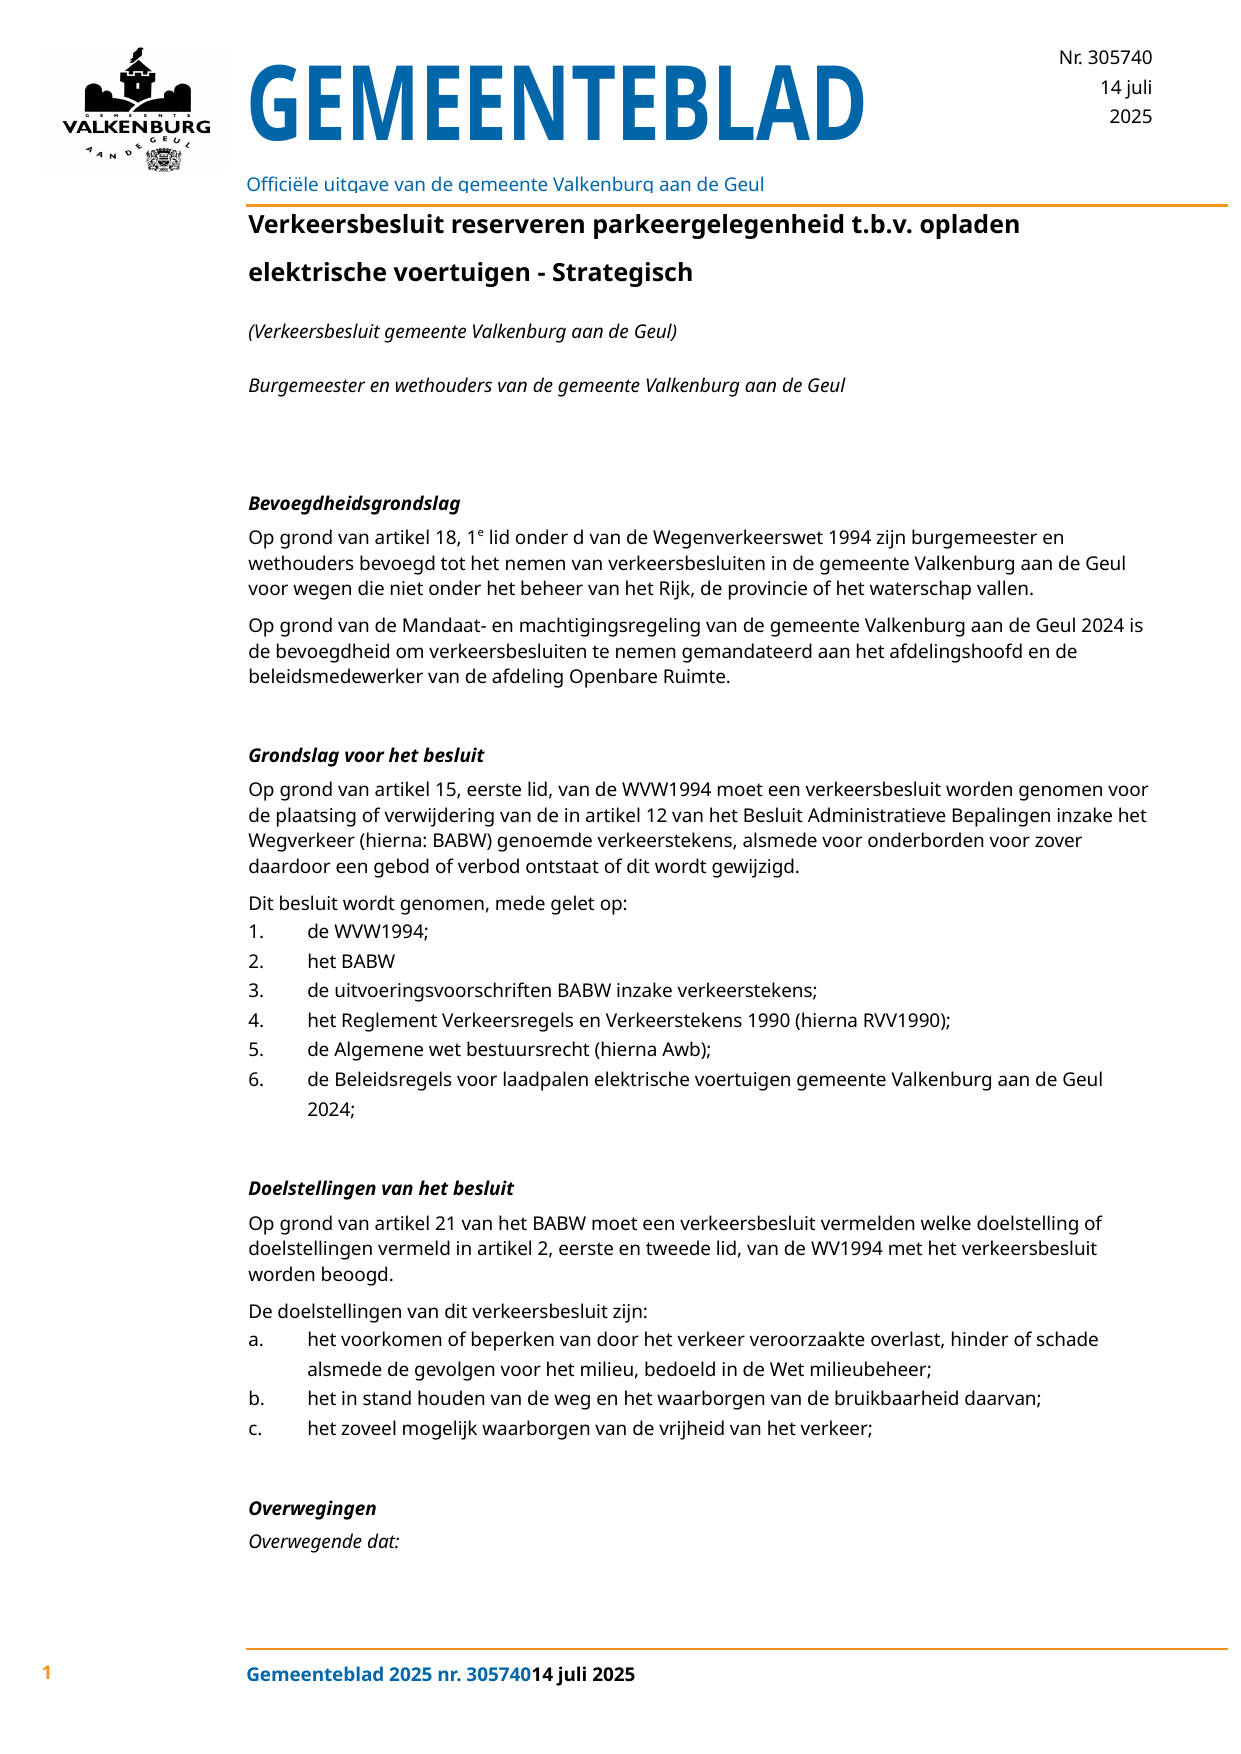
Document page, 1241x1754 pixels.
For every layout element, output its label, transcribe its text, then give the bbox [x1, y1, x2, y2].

text De doelstellingen van dit verkeersbesluit zijn: [248, 1298, 1152, 1323]
list de WVW1994; [248, 918, 1152, 944]
text Burgemeester en wethouders van de gemeente Valkenburg aan de Geul [248, 372, 1152, 398]
text Doelstellingen van het besluit [248, 1176, 1152, 1201]
text Overwegingen [248, 1495, 1152, 1520]
list het in stand houden van de weg en het waarborgen van de bruikbaarheid daarvan; [248, 1385, 1152, 1411]
list het zoveel mogelijk waarborgen van de vrijheid van het verkeer; [248, 1415, 1152, 1441]
text Overwegende dat: [248, 1529, 1152, 1554]
text Op grond van artikel 18, 1e lid onder d van de Wegenverkeerswet 1994 zijn burgemeester en wethouders bevoegd tot het nemen van verkeersbesluiten in de gemeente Valkenburg aan de Geul voor wegen die niet onder het beheer van het Rijk, de provincie of het waterschap vallen. [248, 524, 1152, 601]
list de Algemene wet bestuursrecht (hierna Awb); [248, 1037, 1152, 1062]
text Verkeersbesluit reserveren parkeergelegenheid t.b.v. opladen elektrische voertuigen - Strategisch [248, 207, 1152, 288]
text Grondslag voor het besluit [248, 742, 1152, 768]
list het BABW [248, 948, 1152, 974]
list het Reglement Verkeersregels en Verkeerstekens 1990 (hierna RVV1990); [248, 1007, 1152, 1033]
text Op grond van artikel 21 van het BABW moet een verkeersbesluit vermelden welke doelstelling of doelstellingen vermeld in artikel 2, eerste en tweede lid, van de WV1994 met het verkeersbesluit worden beoogd. [248, 1210, 1152, 1287]
text Op grond van de Mandaat- en machtigingsregeling van de gemeente Valkenburg aan de Geul 2024 is de bevoegdheid om verkeersbesluiten te nemen gemandateerd aan het afdelingshoofd en de beleidsmedewerker van de afdeling Openbare Ruimte. [248, 612, 1152, 689]
list de uitvoeringsvoorschriften BABW inzake verkeerstekens; [248, 977, 1152, 1003]
text (Verkeersbesluit gemeente Valkenburg aan de Geul) [248, 318, 1152, 344]
text Op grond van artikel 15, eerste lid, van de WVW1994 moet een verkeersbesluit worden genomen voor de plaatsing of verwijdering van de in artikel 12 van het Besluit Administratieve Bepalingen inzake het Wegverkeer (hierna: BABW) genoemde verkeerstekens, alsmede voor onderborden voor zover daardoor een gebod of verbod ontstaat of dit wordt gewijzigd. [248, 776, 1152, 879]
text Bevoegdheidsgrondslag [248, 490, 1152, 516]
text Dit besluit wordt genomen, mede gelet op: [248, 890, 1152, 916]
list het voorkomen of beperken van door het verkeer veroorzaakte overlast, hinder of schade alsmede de gevolgen voor het milieu, bedoeld in de Wet milieubeheer; [248, 1326, 1152, 1381]
list de Beleidsregels voor laadpalen elektrische voertuigen gemeente Valkenburg aan de Geul 2024; [248, 1066, 1152, 1122]
picture [41, 47, 231, 172]
